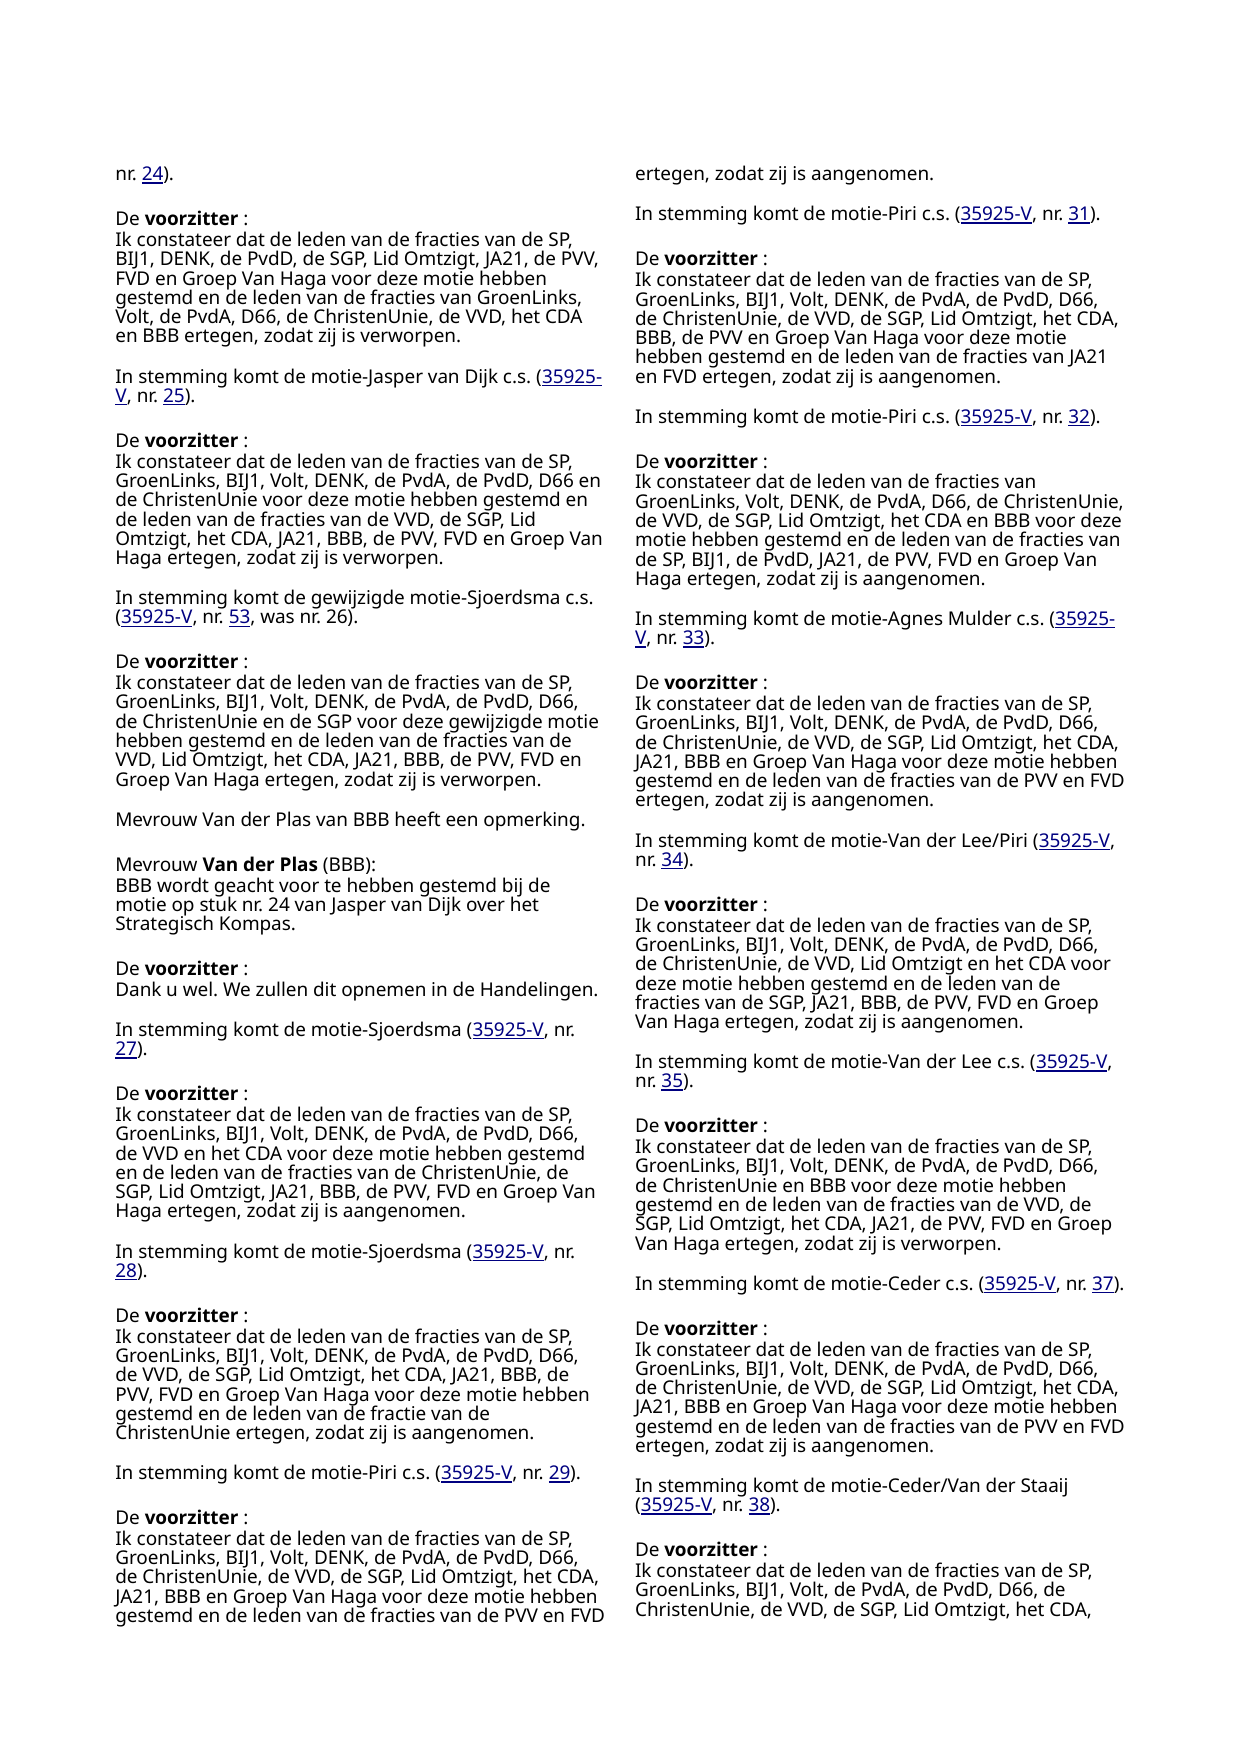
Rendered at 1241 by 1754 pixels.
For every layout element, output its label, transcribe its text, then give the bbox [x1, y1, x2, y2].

text Mevrouw Van der Plas van BBB heeft een opmerking. [115, 811, 605, 830]
text Ik constateer dat de leden van de fracties van de SP, GroenLinks, BIJ1, Volt, DENK, de PvdA, de PvdD, D66, de ChristenUnie, de VVD, de SGP, Lid Omtzigt, het CDA, JA21, BBB en Groep Van Haga voor deze motie hebben gestemd en de leden van de fracties van de PVV en FVD ertegen, zodat zij is aangenomen. [635, 695, 1125, 811]
text Ik constateer dat de leden van de fracties van de SP, GroenLinks, BIJ1, Volt, DENK, de PvdA, de PvdD, D66, de ChristenUnie, de VVD, Lid Omtzigt en het CDA voor deze motie hebben gestemd en de leden van de fracties van de SGP, JA21, BBB, de PVV, FVD en Groep Van Haga ertegen, zodat zij is aangenomen. [635, 917, 1125, 1032]
text De voorzitter : [115, 1504, 605, 1530]
text Dank u wel. We zullen dit opnemen in de Handelingen. [115, 981, 605, 1000]
text In stemming komt de motie-Ceder c.s. (35925-V, nr. 37). [635, 1275, 1125, 1294]
text In stemming komt de motie-Jasper van Dijk c.s. (35925-V, nr. 25). [115, 368, 605, 406]
text Ik constateer dat de leden van de fracties van de SP, GroenLinks, BIJ1, Volt, de PvdA, de PvdD, D66, de ChristenUnie, de VVD, de SGP, Lid Omtzigt, het CDA, [635, 1562, 1125, 1620]
text In stemming komt de motie-Piri c.s. (35925-V, nr. 32). [635, 408, 1125, 427]
text nr. 24). [115, 165, 605, 184]
text De voorzitter : [115, 205, 605, 231]
text De voorzitter : [115, 1302, 605, 1328]
text In stemming komt de motie-Sjoerdsma (35925-V, nr. 28). [115, 1243, 605, 1281]
text De voorzitter : [635, 1112, 1125, 1138]
text De voorzitter : [115, 955, 605, 981]
text De voorzitter : [635, 669, 1125, 695]
text Ik constateer dat de leden van de fracties van GroenLinks, Volt, DENK, de PvdA, D66, de ChristenUnie, de VVD, de SGP, Lid Omtzigt, het CDA en BBB voor deze motie hebben gestemd en de leden van de fracties van de SP, BIJ1, de PvdD, JA21, de PVV, FVD en Groep Van Haga ertegen, zodat zij is aangenomen. [635, 473, 1125, 589]
text Ik constateer dat de leden van de fracties van de SP, GroenLinks, BIJ1, Volt, DENK, de PvdA, de PvdD, D66, de VVD en het CDA voor deze motie hebben gestemd en de leden van de fracties van de ChristenUnie, de SGP, Lid Omtzigt, JA21, BBB, de PVV, FVD en Groep Van Haga ertegen, zodat zij is aangenomen. [115, 1106, 605, 1222]
text De voorzitter : [115, 1080, 605, 1106]
text In stemming komt de motie-Van der Lee/Piri (35925-V, nr. 34). [635, 832, 1125, 870]
text De voorzitter : [635, 246, 1125, 271]
text Ik constateer dat de leden van de fracties van de SP, GroenLinks, BIJ1, Volt, DENK, de PvdA, de PvdD, D66, de ChristenUnie en de SGP voor deze gewijzigde motie hebben gestemd en de leden van de fracties van de VVD, Lid Omtzigt, het CDA, JA21, BBB, de PVV, FVD en Groep Van Haga ertegen, zodat zij is verworpen. [115, 674, 605, 790]
text In stemming komt de motie-Agnes Mulder c.s. (35925-V, nr. 33). [635, 610, 1125, 648]
text In stemming komt de motie-Piri c.s. (35925-V, nr. 31). [635, 205, 1125, 225]
text In stemming komt de motie-Ceder/Van der Staaij (35925-V, nr. 38). [635, 1477, 1125, 1516]
text In stemming komt de gewijzigde motie-Sjoerdsma c.s. (35925-V, nr. 53, was nr. 26). [115, 589, 605, 628]
text De voorzitter : [635, 891, 1125, 917]
text Ik constateer dat de leden van de fracties van de SP, GroenLinks, BIJ1, Volt, DENK, de PvdA, de PvdD, D66, de ChristenUnie en BBB voor deze motie hebben gestemd en de leden van de fracties van de VVD, de SGP, Lid Omtzigt, het CDA, JA21, de PVV, FVD en Groep Van Haga ertegen, zodat zij is verworpen. [635, 1138, 1125, 1254]
text De voorzitter : [635, 1315, 1125, 1341]
text Ik constateer dat de leden van de fracties van de SP, GroenLinks, BIJ1, Volt, DENK, de PvdA, de PvdD, D66, de ChristenUnie, de VVD, de SGP, Lid Omtzigt, het CDA, JA21, BBB en Groep Van Haga voor deze motie hebben gestemd en de leden van de fracties van de PVV en FVD [115, 1530, 605, 1626]
text Ik constateer dat de leden van de fracties van de SP, GroenLinks, BIJ1, Volt, DENK, de PvdA, de PvdD, D66 en de ChristenUnie voor deze motie hebben gestemd en de leden van de fracties van de VVD, de SGP, Lid Omtzigt, het CDA, JA21, BBB, de PVV, FVD en Groep Van Haga ertegen, zodat zij is verworpen. [115, 453, 605, 568]
text De voorzitter : [115, 427, 605, 453]
text Ik constateer dat de leden van de fracties van de SP, BIJ1, DENK, de PvdD, de SGP, Lid Omtzigt, JA21, de PVV, FVD en Groep Van Haga voor deze motie hebben gestemd en de leden van de fracties van GroenLinks, Volt, de PvdA, D66, de ChristenUnie, de VVD, het CDA en BBB ertegen, zodat zij is verworpen. [115, 231, 605, 347]
text In stemming komt de motie-Piri c.s. (35925-V, nr. 29). [115, 1464, 605, 1483]
text De voorzitter : [635, 1536, 1125, 1562]
text Ik constateer dat de leden van de fracties van de SP, GroenLinks, BIJ1, Volt, DENK, de PvdA, de PvdD, D66, de VVD, de SGP, Lid Omtzigt, het CDA, JA21, BBB, de PVV, FVD en Groep Van Haga voor deze motie hebben gestemd en de leden van de fractie van de ChristenUnie ertegen, zodat zij is aangenomen. [115, 1328, 605, 1443]
text De voorzitter : [635, 448, 1125, 473]
text ertegen, zodat zij is aangenomen. [635, 165, 1125, 184]
text In stemming komt de motie-Van der Lee c.s. (35925-V, nr. 35). [635, 1053, 1125, 1092]
text Ik constateer dat de leden van de fracties van de SP, GroenLinks, BIJ1, Volt, DENK, de PvdA, de PvdD, D66, de ChristenUnie, de VVD, de SGP, Lid Omtzigt, het CDA, BBB, de PVV en Groep Van Haga voor deze motie hebben gestemd en de leden van de fracties van JA21 en FVD ertegen, zodat zij is aangenomen. [635, 271, 1125, 387]
text BBB wordt geacht voor te hebben gestemd bij de motie op stuk nr. 24 van Jasper van Dijk over het Strategisch Kompas. [115, 877, 605, 934]
text Ik constateer dat de leden van de fracties van de SP, GroenLinks, BIJ1, Volt, DENK, de PvdA, de PvdD, D66, de ChristenUnie, de VVD, de SGP, Lid Omtzigt, het CDA, JA21, BBB en Groep Van Haga voor deze motie hebben gestemd en de leden van de fracties van de PVV en FVD ertegen, zodat zij is aangenomen. [635, 1341, 1125, 1456]
text In stemming komt de motie-Sjoerdsma (35925-V, nr. 27). [115, 1021, 605, 1059]
text Mevrouw Van der Plas (BBB): [115, 851, 605, 877]
text De voorzitter : [115, 648, 605, 674]
